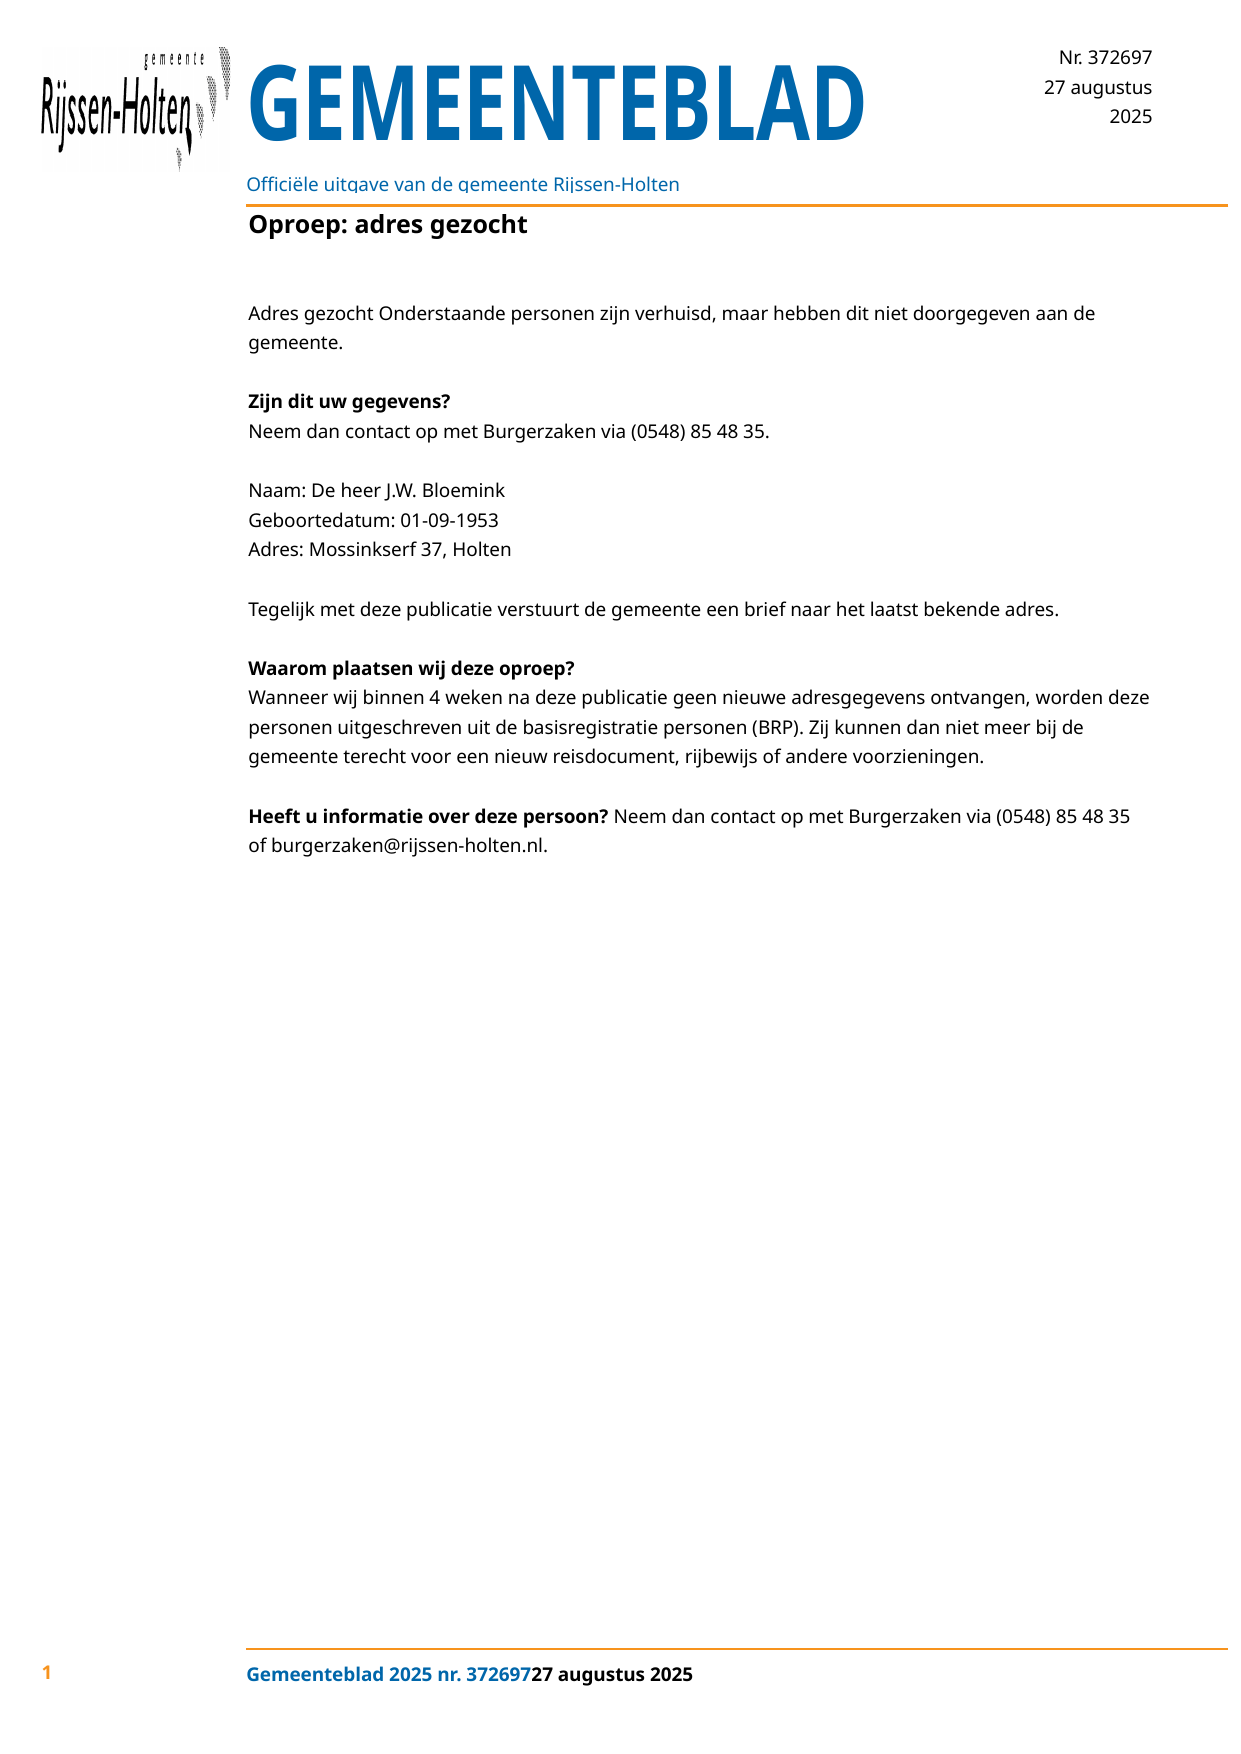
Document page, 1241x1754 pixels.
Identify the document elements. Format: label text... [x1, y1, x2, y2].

text Waarom plaatsen wij deze oproep? [248, 655, 1152, 681]
picture [41, 47, 231, 172]
text Oproep: adres gezocht [248, 207, 1152, 241]
text Neem dan contact op met Burgerzaken via (0548) 85 48 35. [248, 418, 1152, 444]
text Geboortedatum: 01-09-1953 [248, 507, 1152, 533]
text Naam: De heer J.W. Bloemink [248, 477, 1152, 503]
text Zijn dit uw gegevens? [248, 389, 1152, 414]
text Adres: Mossinkserf 37, Holten [248, 537, 1152, 562]
text Heeft u informatie over deze persoon? Neem dan contact op met Burgerzaken via (0548) 85 48 35 of burgerzaken@rijssen-holten.nl. [248, 803, 1152, 858]
text Tegelijk met deze publicatie verstuurt de gemeente een brief naar het laatst bekende adres. [248, 596, 1152, 621]
text Wanneer wij binnen 4 weken na deze publicatie geen nieuwe adresgegevens ontvangen, worden deze personen uitgeschreven uit de basisregistratie personen (BRP). Zij kunnen dan niet meer bij de gemeente terecht voor een nieuw reisdocument, rijbewijs of andere voorzieningen. [248, 684, 1152, 769]
text Adres gezocht Onderstaande personen zijn verhuisd, maar hebben dit niet doorgegeven aan de gemeente. [248, 300, 1152, 355]
